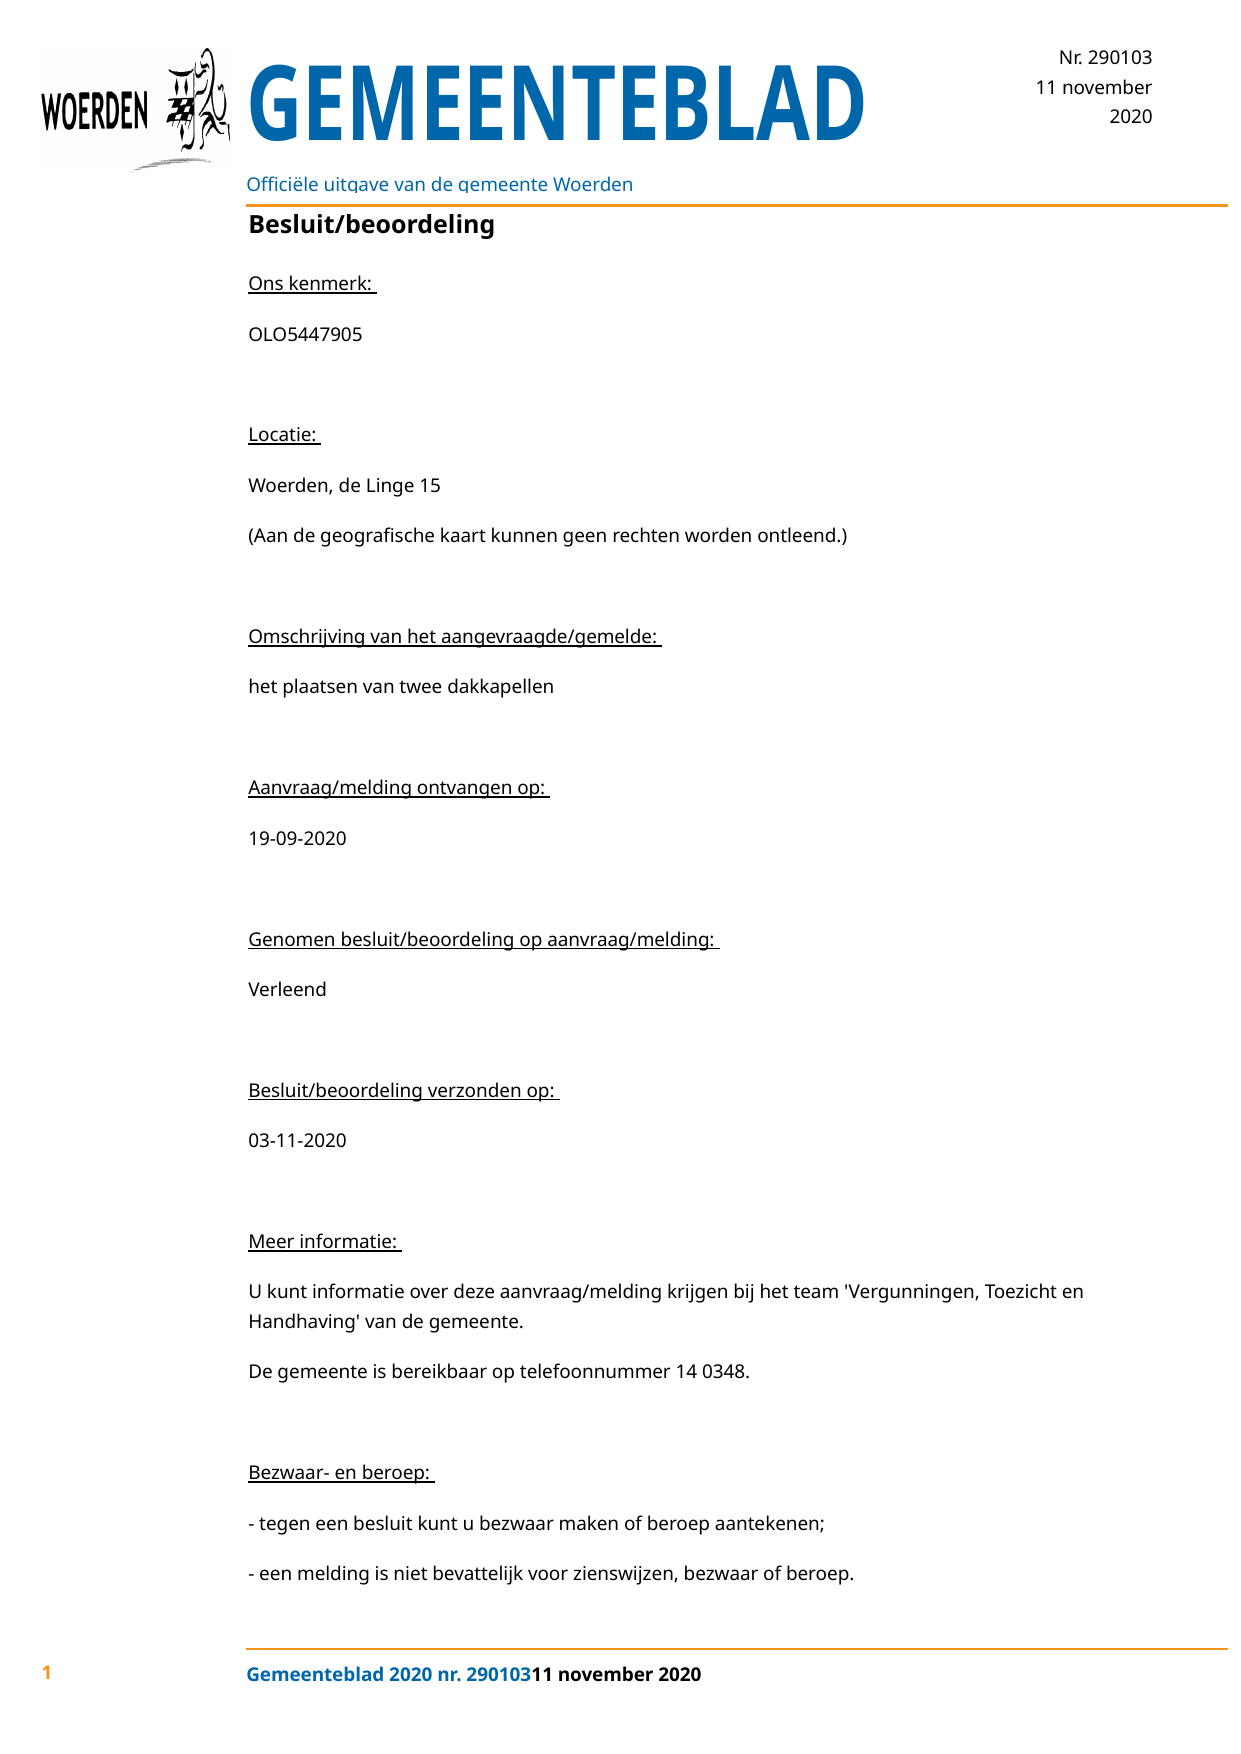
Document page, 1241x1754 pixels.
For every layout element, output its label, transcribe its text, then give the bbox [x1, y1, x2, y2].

text Genomen besluit/beoordeling op aanvraag/melding: [248, 926, 1152, 951]
text Aanvraag/melding ontvangen op: [248, 774, 1152, 800]
picture [41, 47, 231, 172]
text Besluit/beoordeling verzonden op: [248, 1077, 1152, 1103]
text De gemeente is bereikbaar op telefoonnummer 14 0348. [248, 1359, 1152, 1384]
text Woerden, de Linge 15 [248, 472, 1152, 498]
text 03-11-2020 [248, 1127, 1152, 1153]
text U kunt informatie over deze aanvraag/melding krijgen bij het team 'Vergunningen, Toezicht en Handhaving' van de gemeente. [248, 1279, 1152, 1334]
text OLO5447905 [248, 321, 1152, 346]
text Omschrijving van het aangevraagde/gemelde: [248, 623, 1152, 649]
text - een melding is niet bevattelijk voor zienswijzen, bezwaar of beroep. [248, 1560, 1152, 1586]
text Ons kenmerk: [248, 270, 1152, 296]
text - tegen een besluit kunt u bezwaar maken of beroep aantekenen; [248, 1510, 1152, 1536]
text (Aan de geografische kaart kunnen geen rechten worden ontleend.) [248, 522, 1152, 548]
text Bezwaar- en beroep: [248, 1459, 1152, 1485]
text het plaatsen van twee dakkapellen [248, 674, 1152, 699]
text Verleend [248, 976, 1152, 1002]
text Locatie: [248, 422, 1152, 447]
text Meer informatie: [248, 1228, 1152, 1254]
text Besluit/beoordeling [248, 207, 1152, 241]
text 19-09-2020 [248, 825, 1152, 851]
